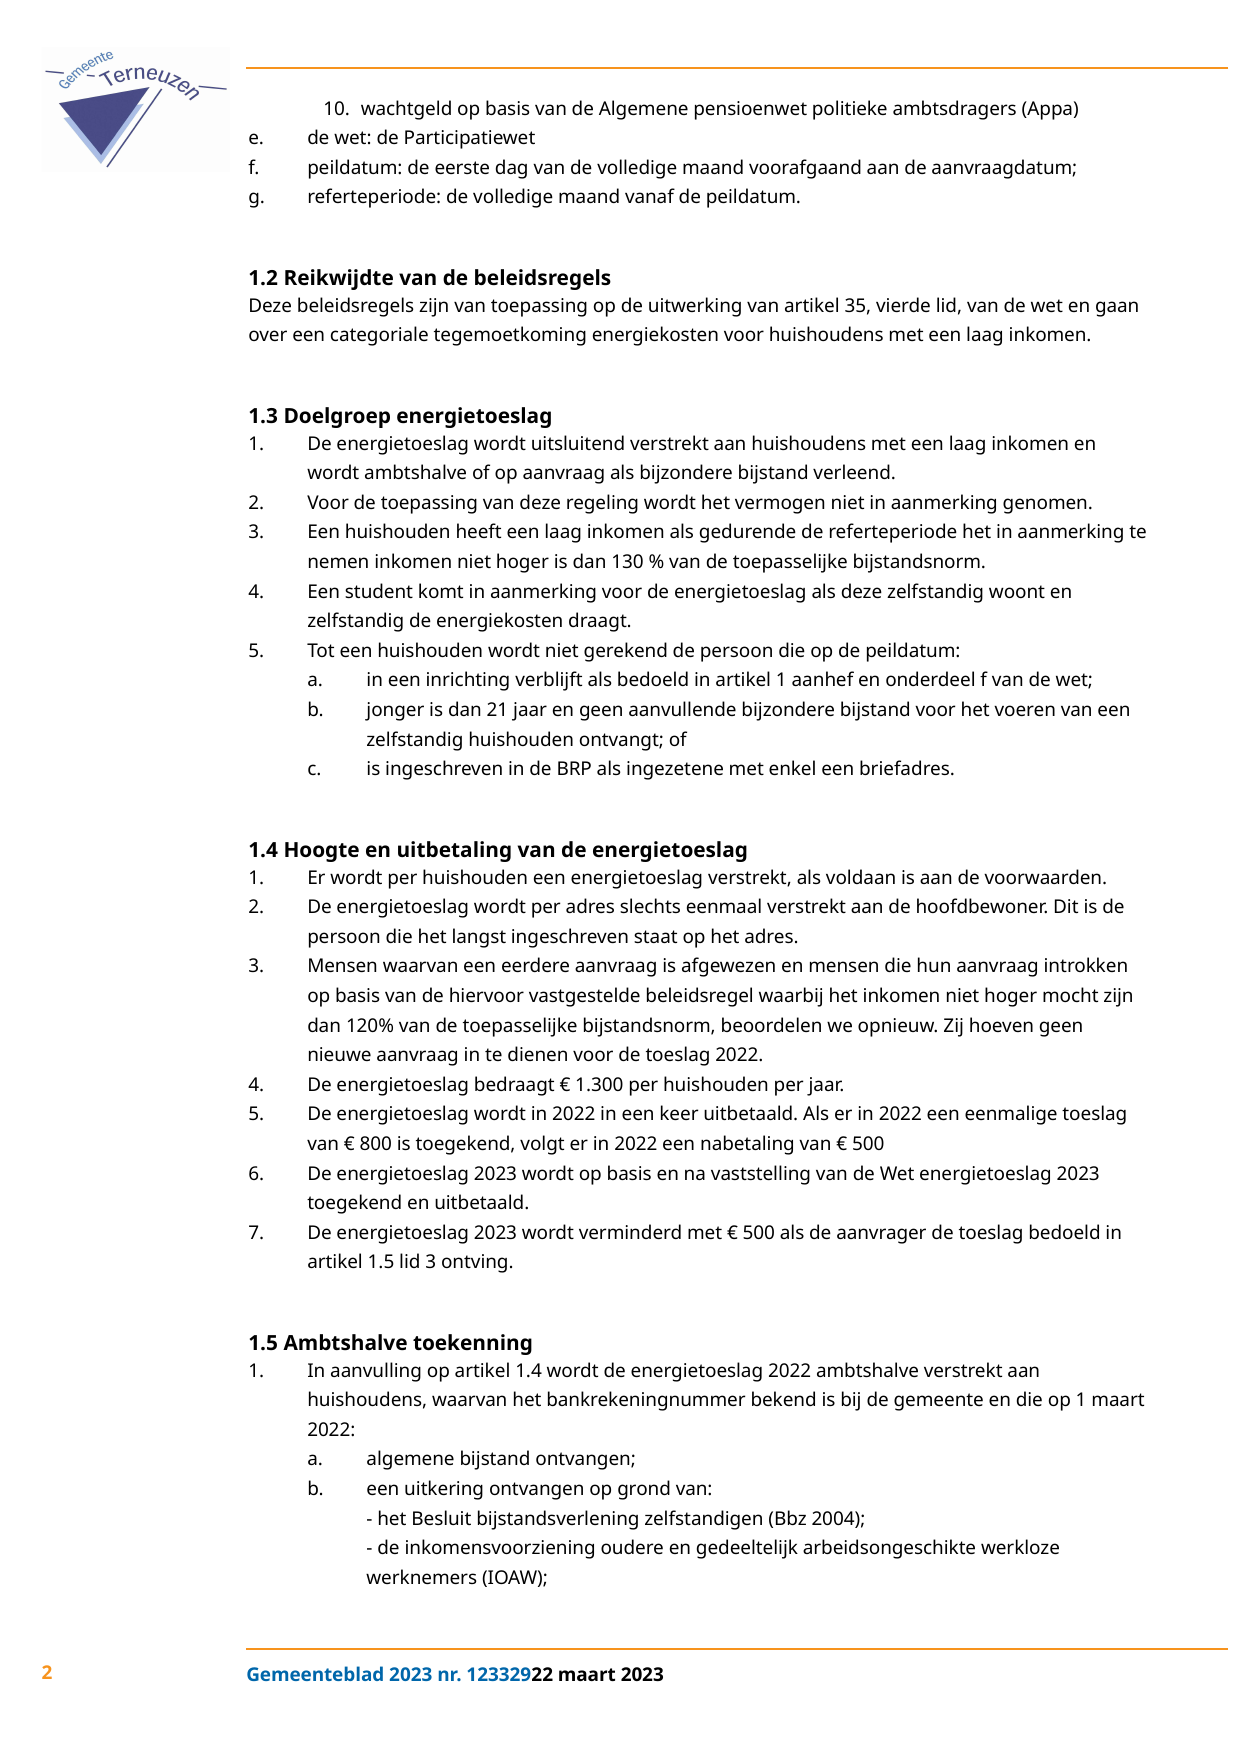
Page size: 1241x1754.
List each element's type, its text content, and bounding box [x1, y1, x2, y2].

picture [41, 47, 231, 172]
list In aanvulling op artikel 1.4 wordt de energietoeslag 2022 ambtshalve verstrekt aan huishoudens, waarvan het bankrekeningnummer bekend is bij de gemeente en die op 1 maart 2022: [248, 1357, 1152, 1442]
list De energietoeslag wordt uitsluitend verstrekt aan huishoudens met een laag inkomen en wordt ambtshalve of op aanvraag als bijzondere bijstand verleend. [248, 430, 1152, 485]
list Tot een huishouden wordt niet gerekend de persoon die op de peildatum: [248, 637, 1152, 663]
text Deze beleidsregels zijn van toepassing op de uitwerking van artikel 35, vierde lid, van de wet en gaan over een categoriale tegemoetkoming energiekosten voor huishoudens met een laag inkomen. [248, 292, 1152, 347]
list - het Besluit bijstandsverlening zelfstandigen (Bbz 2004); [307, 1505, 1152, 1531]
list referteperiode: de volledige maand vanaf de peildatum. [248, 183, 1152, 209]
list - de inkomensvoorziening oudere en gedeeltelijk arbeidsongeschikte werkloze werknemers (IOAW); [307, 1534, 1152, 1590]
list in een inrichting verblijft als bedoeld in artikel 1 aanhef en onderdeel f van de wet; [307, 667, 1152, 692]
list Een huishouden heeft een laag inkomen als gedurende de referteperiode het in aanmerking te nemen inkomen niet hoger is dan 130 % van de toepasselijke bijstandsnorm. [248, 519, 1152, 574]
list een uitkering ontvangen op grond van: [307, 1475, 1152, 1501]
text 1.3 Doelgroep energietoeslag [248, 402, 1152, 430]
list de wet: de Participatiewet [248, 124, 1152, 150]
list peildatum: de eerste dag van de volledige maand voorafgaand aan de aanvraagdatum; [248, 154, 1152, 180]
list algemene bijstand ontvangen; [307, 1446, 1152, 1471]
list Mensen waarvan een eerdere aanvraag is afgewezen en mensen die hun aanvraag introkken op basis van de hiervoor vastgestelde beleidsregel waarbij het inkomen niet hoger mocht zijn dan 120% van de toepasselijke bijstandsnorm, beoordelen we opnieuw. Zij hoeven geen nieuwe aanvraag in te dienen voor de toeslag 2022. [248, 953, 1152, 1067]
list De energietoeslag wordt per adres slechts eenmaal verstrekt aan de hoofdbewoner. Dit is de persoon die het langst ingeschreven staat op het adres. [248, 893, 1152, 949]
list is ingeschreven in de BRP als ingezetene met enkel een briefadres. [307, 755, 1152, 781]
list De energietoeslag bedraagt € 1.300 per huishouden per jaar. [248, 1071, 1152, 1097]
list De energietoeslag wordt in 2022 in een keer uitbetaald. Als er in 2022 een eenmalige toeslag van € 800 is toegekend, volgt er in 2022 een nabetaling van € 500 [248, 1101, 1152, 1156]
list wachtgeld op basis van de Algemene pensioenwet politieke ambtsdragers (Appa) [323, 95, 1152, 121]
text 1.4 Hoogte en uitbetaling van de energietoeslag [248, 835, 1152, 864]
list Voor de toepassing van deze regeling wordt het vermogen niet in aanmerking genomen. [248, 489, 1152, 515]
text 1.5 Ambtshalve toekenning [248, 1328, 1152, 1357]
list De energietoeslag 2023 wordt verminderd met € 500 als de aanvrager de toeslag bedoeld in artikel 1.5 lid 3 ontving. [248, 1219, 1152, 1274]
text 1.2 Reikwijdte van de beleidsregels [248, 263, 1152, 292]
list jonger is dan 21 jaar en geen aanvullende bijzondere bijstand voor het voeren van een zelfstandig huishouden ontvangt; of [307, 696, 1152, 752]
list Een student komt in aanmerking voor de energietoeslag als deze zelfstandig woont en zelfstandig de energiekosten draagt. [248, 578, 1152, 633]
list Er wordt per huishouden een energietoeslag verstrekt, als voldaan is aan de voorwaarden. [248, 864, 1152, 889]
list De energietoeslag 2023 wordt op basis en na vaststelling van de Wet energietoeslag 2023 toegekend en uitbetaald. [248, 1160, 1152, 1215]
